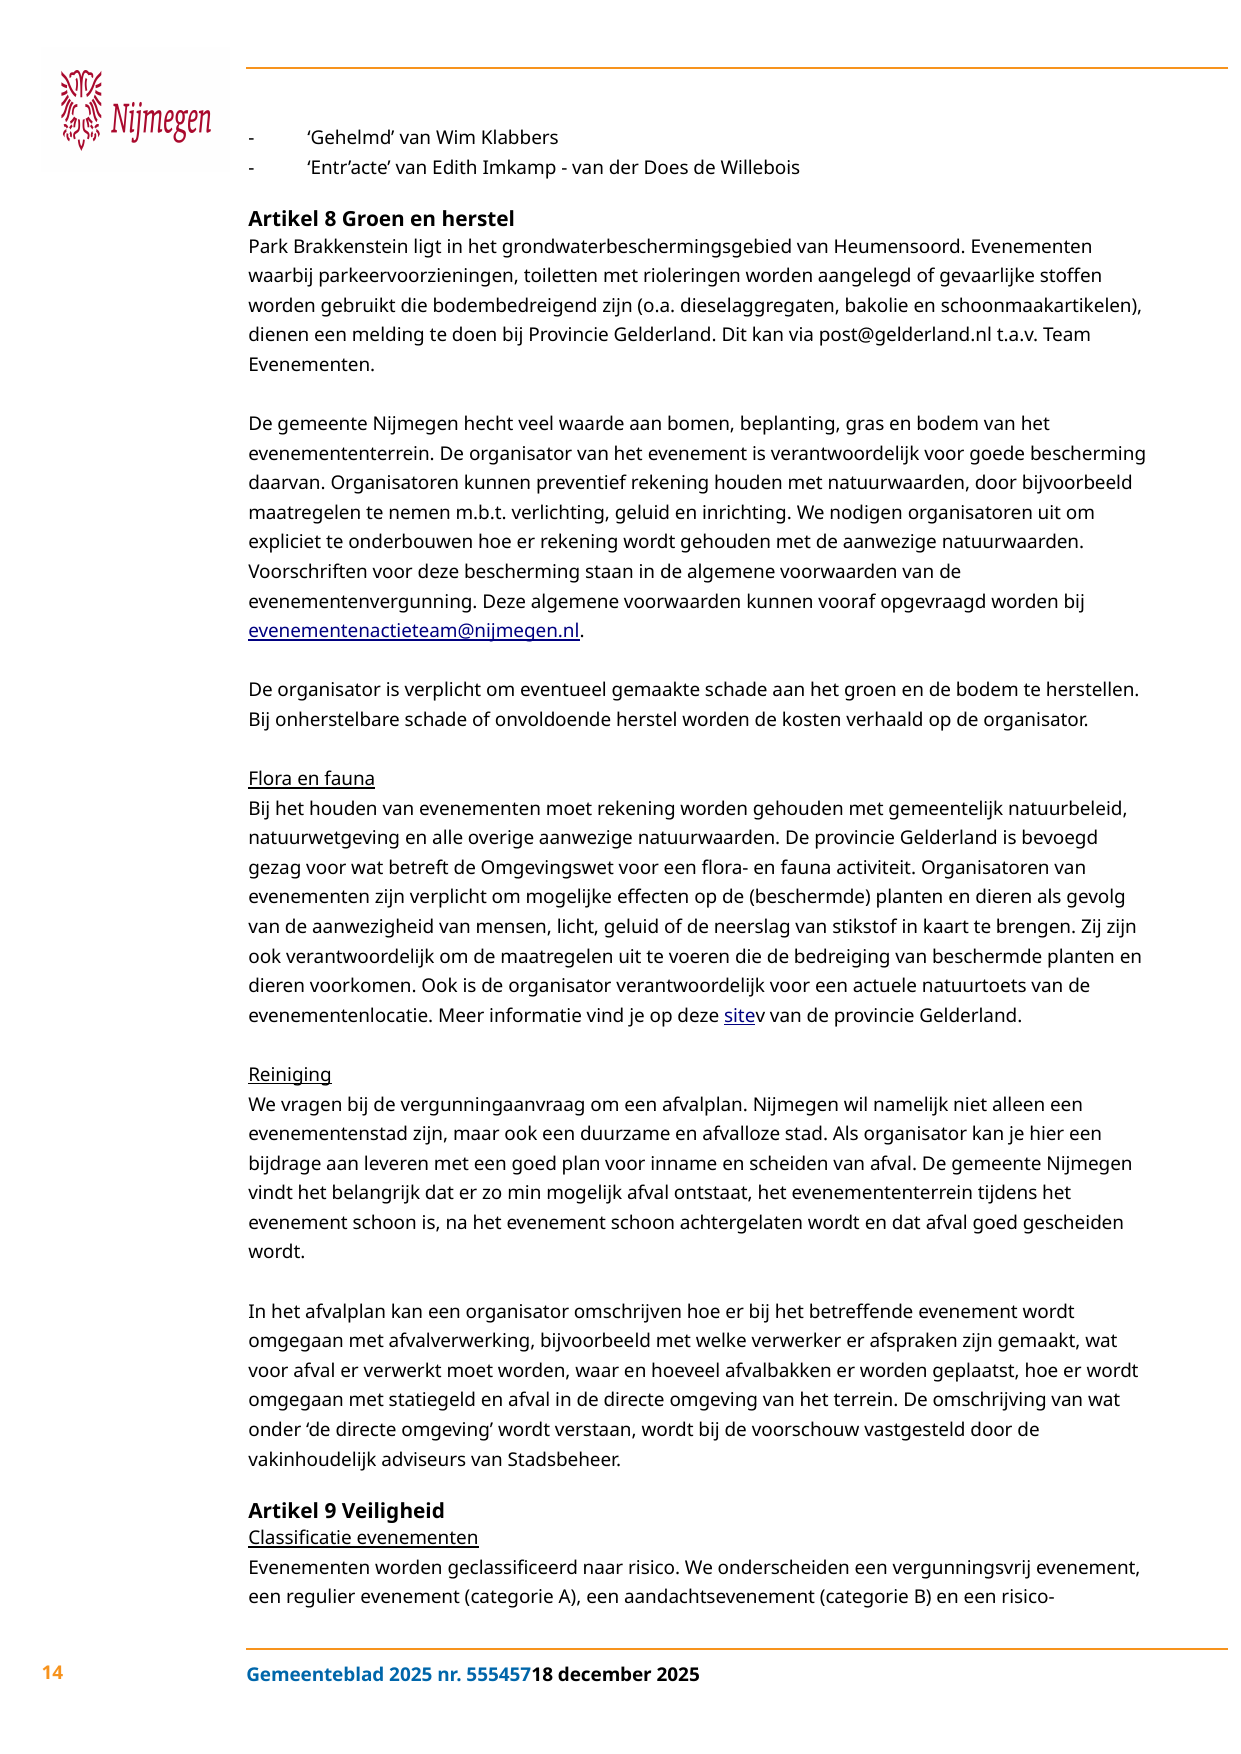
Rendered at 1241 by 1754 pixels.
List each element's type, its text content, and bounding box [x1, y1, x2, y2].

list ‘Entr’acte’ van Edith Imkamp - van der Does de Willebois [248, 154, 1152, 180]
text Artikel 9 Veiligheid [248, 1496, 1152, 1524]
list ‘Gehelmd’ van Wim Klabbers [248, 124, 1152, 150]
picture [41, 47, 231, 172]
text De gemeente Nijmegen hecht veel waarde aan bomen, beplanting, gras en bodem van het evenemententerrein. De organisator van het evenement is verantwoordelijk voor goede bescherming daarvan. Organisatoren kunnen preventief rekening houden met natuurwaarden, door bijvoorbeeld maatregelen te nemen m.b.t. verlichting, geluid en inrichting. We nodigen organisatoren uit om expliciet te onderbouwen hoe er rekening wordt gehouden met de aanwezige natuurwaarden. Voorschriften voor deze bescherming staan in de algemene voorwaarden van de evenementenvergunning. Deze algemene voorwaarden kunnen vooraf opgevraagd worden bij evenementenactieteam@nijmegen.nl. [248, 410, 1152, 643]
text We vragen bij de vergunningaanvraag om een afvalplan. Nijmegen wil namelijk niet alleen een evenementenstad zijn, maar ook een duurzame en afvalloze stad. Als organisator kan je hier een bijdrage aan leveren met een goed plan voor inname en scheiden van afval. De gemeente Nijmegen vindt het belangrijk dat er zo min mogelijk afval ontstaat, het evenemententerrein tijdens het evenement schoon is, na het evenement schoon achtergelaten wordt en dat afval goed gescheiden wordt. [248, 1091, 1152, 1264]
text In het afvalplan kan een organisator omschrijven hoe er bij het betreffende evenement wordt omgegaan met afvalverwerking, bijvoorbeeld met welke verwerker er afspraken zijn gemaakt, wat voor afval er verwerkt moet worden, waar en hoeveel afvalbakken er worden geplaatst, hoe er wordt omgegaan met statiegeld en afval in de directe omgeving van het terrein. De omschrijving van wat onder ‘de directe omgeving’ wordt verstaan, wordt bij de voorschouw vastgesteld door de vakinhoudelijk adviseurs van Stadsbeheer. [248, 1298, 1152, 1471]
text Artikel 8 Groen en herstel [248, 204, 1152, 233]
text Evenementen worden geclassificeerd naar risico. We onderscheiden een vergunningsvrij evenement, een regulier evenement (categorie A), een aandachtsevenement (categorie B) en een risico- [248, 1554, 1152, 1609]
text Flora en fauna [248, 765, 1152, 791]
text De organisator is verplicht om eventueel gemaakte schade aan het groen en de bodem te herstellen. Bij onherstelbare schade of onvoldoende herstel worden de kosten verhaald op de organisator. [248, 677, 1152, 732]
text Bij het houden van evenementen moet rekening worden gehouden met gemeentelijk natuurbeleid, natuurwetgeving en alle overige aanwezige natuurwaarden. De provincie Gelderland is bevoegd gezag voor wat betreft de Omgevingswet voor een flora- en fauna activiteit. Organisatoren van evenementen zijn verplicht om mogelijke effecten op de (beschermde) planten en dieren als gevolg van de aanwezigheid van mensen, licht, geluid of de neerslag van stikstof in kaart te brengen. Zij zijn ook verantwoordelijk om de maatregelen uit te voeren die de bedreiging van beschermde planten en dieren voorkomen. Ook is de organisator verantwoordelijk voor een actuele natuurtoets van de evenementenlocatie. Meer informatie vind je op deze sitev van de provincie Gelderland. [248, 795, 1152, 1028]
text Park Brakkenstein ligt in het grondwaterbeschermingsgebied van Heumensoord. Evenementen waarbij parkeervoorzieningen, toiletten met rioleringen worden aangelegd of gevaarlijke stoffen worden gebruikt die bodembedreigend zijn (o.a. dieselaggregaten, bakolie en schoonmaakartikelen), dienen een melding te doen bij Provincie Gelderland. Dit kan via post@gelderland.nl t.a.v. Team Evenementen. [248, 233, 1152, 377]
text Classificatie evenementen [248, 1524, 1152, 1550]
text Reiniging [248, 1061, 1152, 1087]
